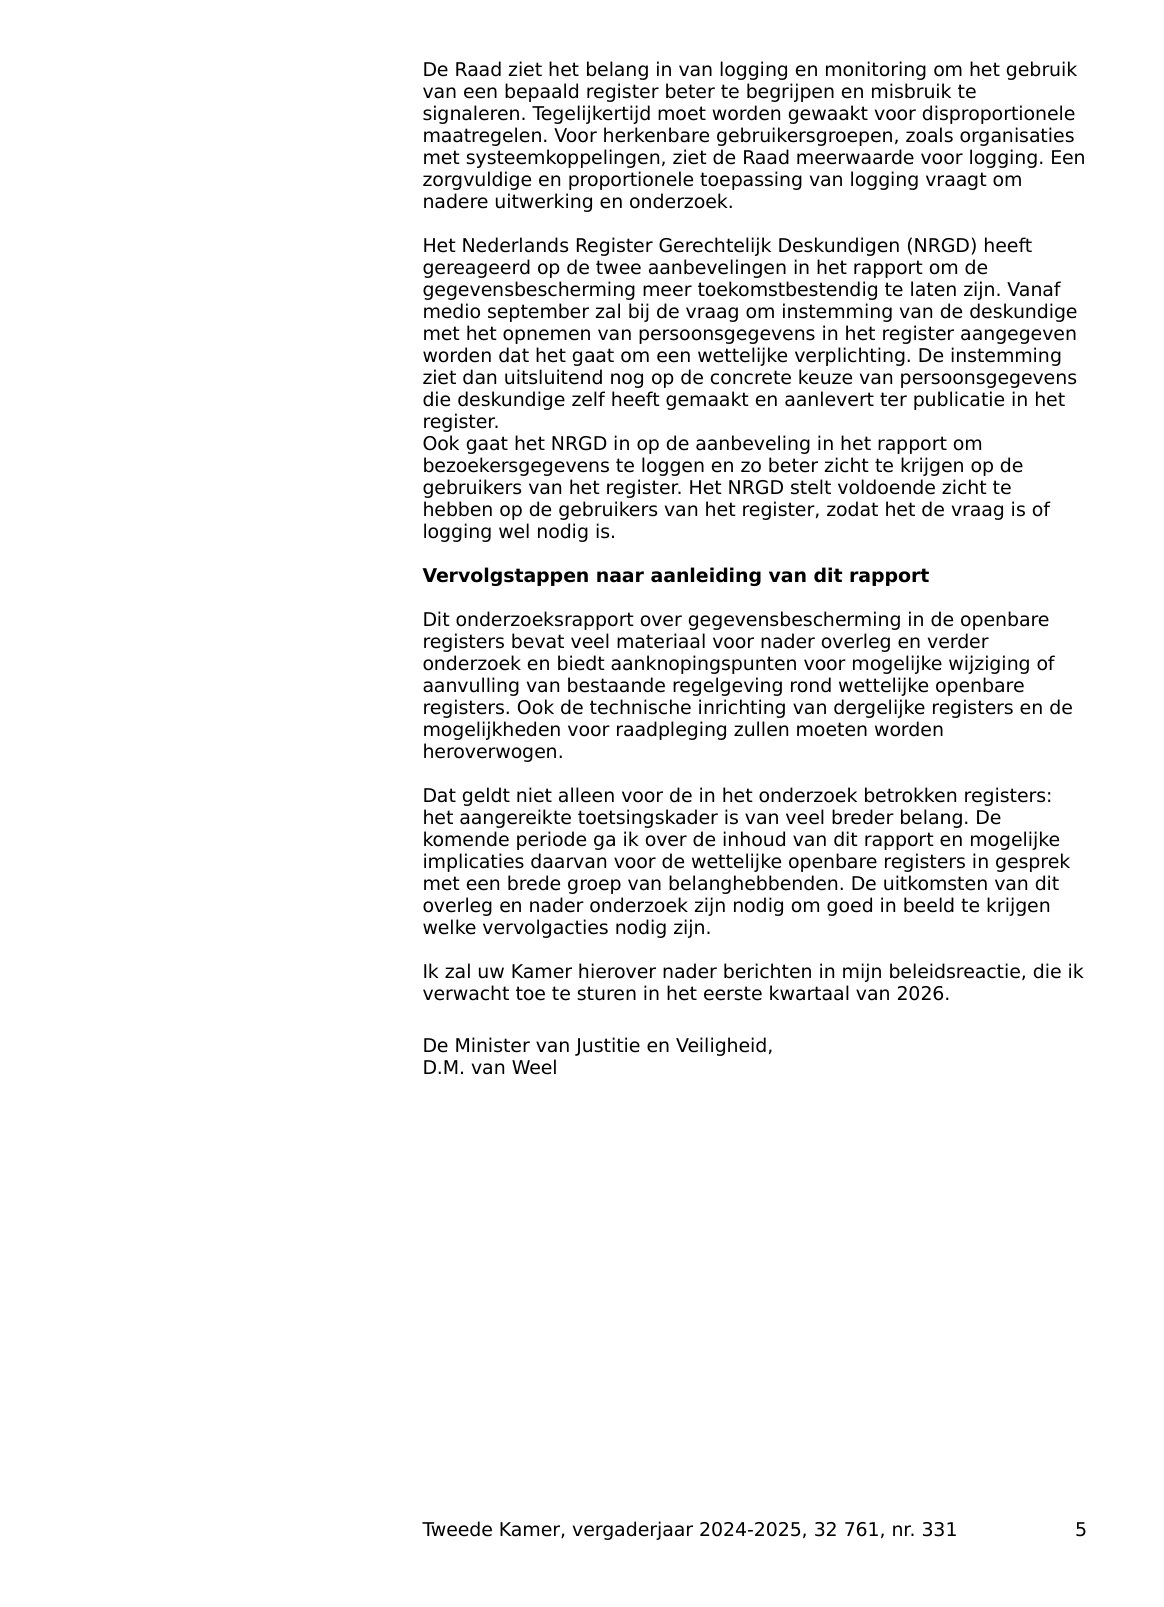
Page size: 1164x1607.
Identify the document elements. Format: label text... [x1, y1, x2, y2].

text Ook gaat het NRGD in op de aanbeveling in het rapport om bezoekersgegevens te loggen en zo beter zicht te krijgen op de gebruikers van het register. Het NRGD stelt voldoende zicht te hebben op de gebruikers van het register, zodat het de vraag is of logging wel nodig is. [422, 433, 1087, 543]
text Dat geldt niet alleen voor de in het onderzoek betrokken registers: het aangereikte toetsingskader is van veel breder belang. De komende periode ga ik over de inhoud van dit rapport en mogelijke implicaties daarvan voor de wettelijke openbare registers in gesprek met een brede groep van belanghebbenden. De uitkomsten van dit overleg en nader onderzoek zijn nodig om goed in beeld te krijgen welke vervolgacties nodig zijn. [422, 785, 1087, 939]
text De Raad ziet het belang in van logging en monitoring om het gebruik van een bepaald register beter te begrijpen en misbruik te signaleren. Tegelijkertijd moet worden gewaakt voor disproportionele maatregelen. Voor herkenbare gebruikersgroepen, zoals organisaties met systeemkoppelingen, ziet de Raad meerwaarde voor logging. Een zorgvuldige en proportionele toepassing van logging vraagt om nadere uitwerking en onderzoek. [422, 59, 1087, 213]
text Het Nederlands Register Gerechtelijk Deskundigen (NRGD) heeft gereageerd op de twee aanbevelingen in het rapport om de gegevensbescherming meer toekomstbestendig te laten zijn. Vanaf medio september zal bij de vraag om instemming van de deskundige met het opnemen van persoonsgegevens in het register aangegeven worden dat het gaat om een wettelijke verplichting. De instemming ziet dan uitsluitend nog op de concrete keuze van persoonsgegevens die deskundige zelf heeft gemaakt en aanlevert ter publicatie in het register. [422, 235, 1087, 433]
text De Minister van Justitie en Veiligheid, D.M. van Weel [422, 1035, 1087, 1079]
subtitle Vervolgstappen naar aanleiding van dit rapport [422, 565, 1087, 587]
text Dit onderzoeksrapport over gegevensbescherming in de openbare registers bevat veel materiaal voor nader overleg en verder onderzoek en biedt aanknopingspunten voor mogelijke wijziging of aanvulling van bestaande regelgeving rond wettelijke openbare registers. Ook de technische inrichting van dergelijke registers en de mogelijkheden voor raadpleging zullen moeten worden heroverwogen. [422, 609, 1087, 763]
text Ik zal uw Kamer hierover nader berichten in mijn beleidsreactie, die ik verwacht toe te sturen in het eerste kwartaal van 2026. [422, 961, 1087, 1005]
